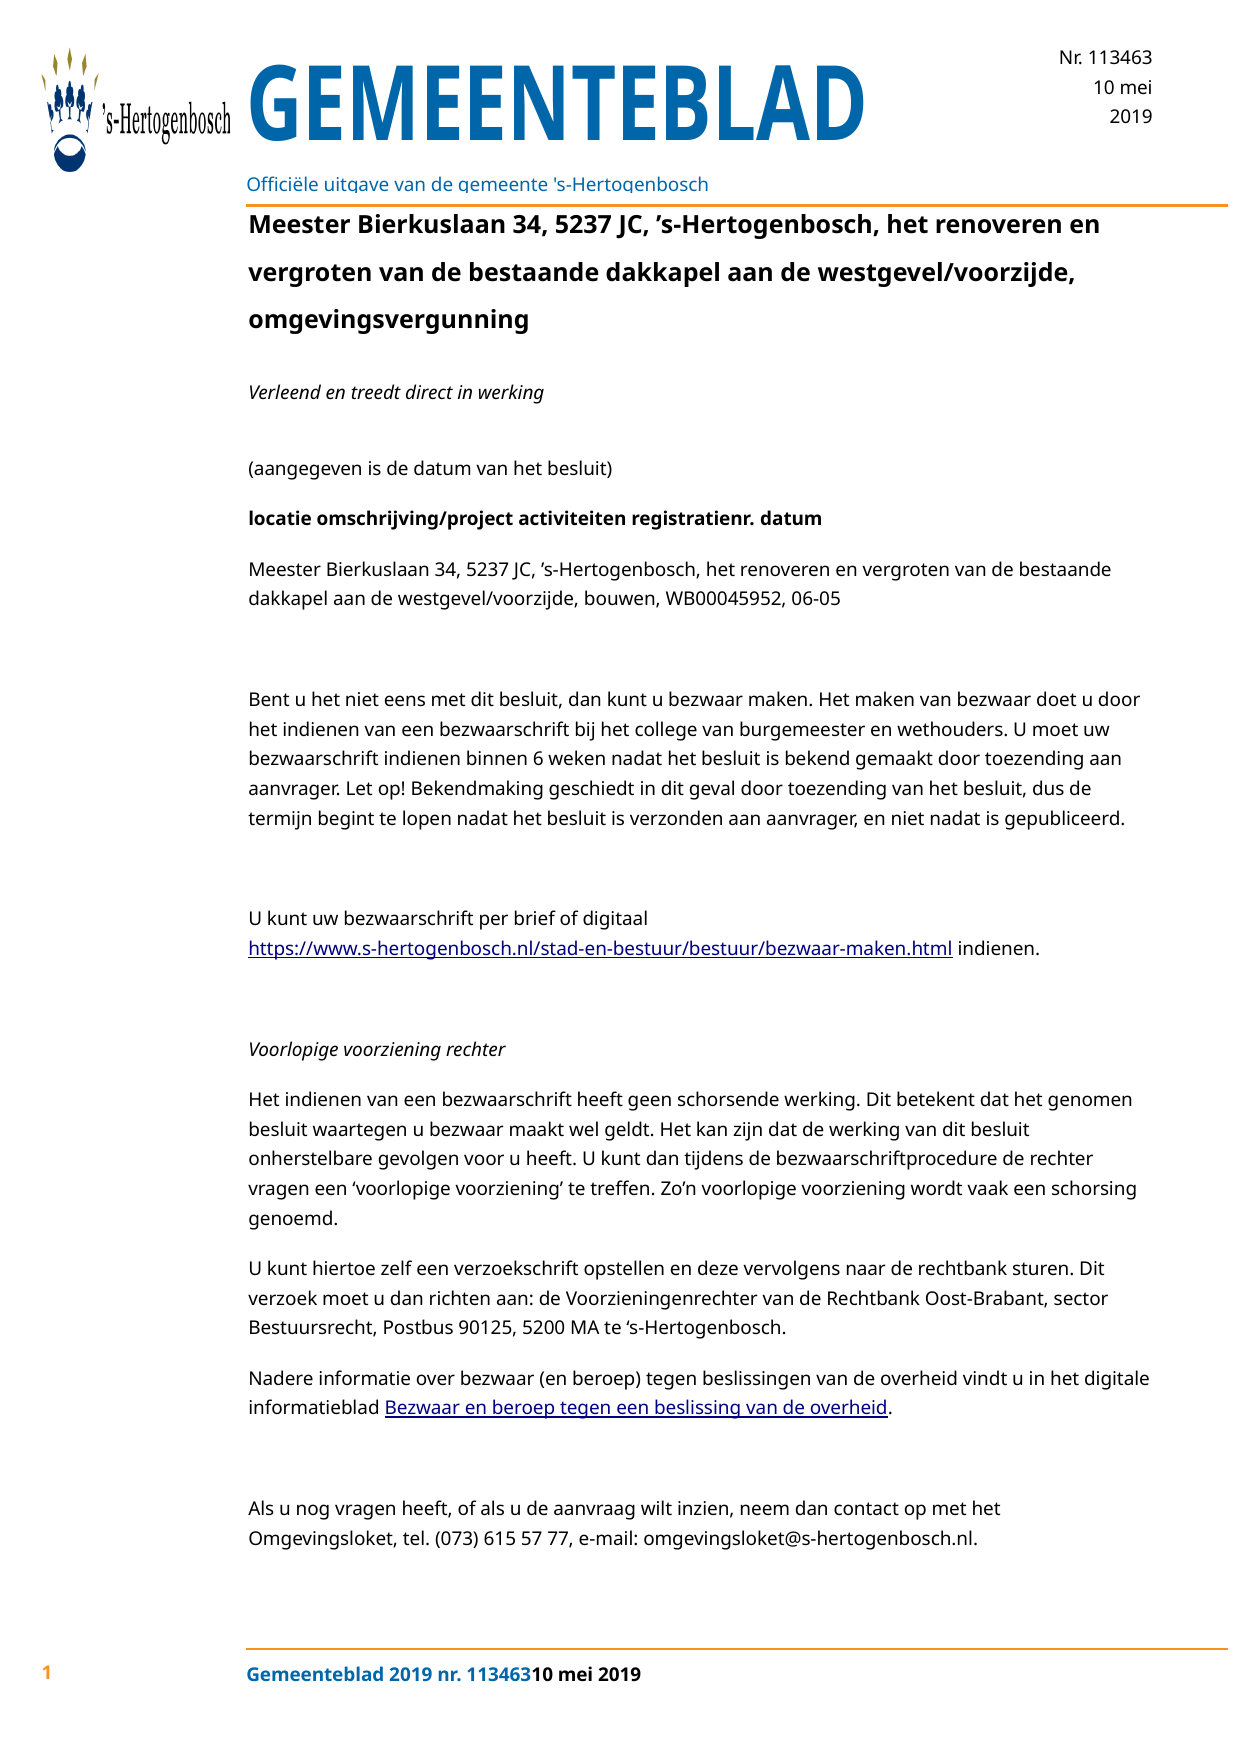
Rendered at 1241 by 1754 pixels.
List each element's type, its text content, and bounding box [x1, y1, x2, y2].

text Meester Bierkuslaan 34, 5237 JC, ’s-Hertogenbosch, het renoveren en vergroten van de bestaande dakkapel aan de westgevel/voorzijde, bouwen, WB00045952, 06-05 [248, 556, 1152, 611]
text Nadere informatie over bezwaar (en beroep) tegen beslissingen van de overheid vindt u in het digitale informatieblad Bezwaar en beroep tegen een beslissing van de overheid. [248, 1365, 1152, 1420]
picture [41, 47, 231, 172]
text Als u nog vragen heeft, of als u de aanvraag wilt inzien, neem dan contact op met het Omgevingsloket, tel. (073) 615 57 77, e-mail: omgevingsloket@s-hertogenbosch.nl. [248, 1495, 1152, 1551]
text Meester Bierkuslaan 34, 5237 JC, ’s-Hertogenbosch, het renoveren en vergroten van de bestaande dakkapel aan de westgevel/voorzijde, omgevingsvergunning [248, 207, 1152, 336]
text Voorlopige voorziening rechter [248, 1036, 1152, 1062]
text Bent u het niet eens met dit besluit, dan kunt u bezwaar maken. Het maken van bezwaar doet u door het indienen van een bezwaarschrift bij het college van burgemeester en wethouders. U moet uw bezwaarschrift indienen binnen 6 weken nadat het besluit is bekend gemaakt door toezending aan aanvrager. Let op! Bekendmaking geschiedt in dit geval door toezending van het besluit, dus de termijn begint te lopen nadat het besluit is verzonden aan aanvrager, en niet nadat is gepubliceerd. [248, 686, 1152, 831]
text locatie omschrijving/project activiteiten registratienr. datum [248, 506, 1152, 531]
text U kunt uw bezwaarschrift per brief of digitaal https://www.s-hertogenbosch.nl/stad-en-bestuur/bestuur/bezwaar-maken.html indienen. [248, 906, 1152, 961]
text Het indienen van een bezwaarschrift heeft geen schorsende werking. Dit betekent dat het genomen besluit waartegen u bezwaar maakt wel geldt. Het kan zijn dat de werking van dit besluit onherstelbare gevolgen voor u heeft. U kunt dan tijdens de bezwaarschriftprocedure de rechter vragen een ‘voorlopige voorziening’ te treffen. Zo’n voorlopige voorziening wordt vaak een schorsing genoemd. [248, 1086, 1152, 1231]
text U kunt hiertoe zelf een verzoekschrift opstellen en deze vervolgens naar de rechtbank sturen. Dit verzoek moet u dan richten aan: de Voorzieningenrechter van de Rechtbank Oost-Brabant, sector Bestuursrecht, Postbus 90125, 5200 MA te ‘s-Hertogenbosch. [248, 1255, 1152, 1340]
text Verleend en treedt direct in werking [248, 379, 1152, 405]
text (aangegeven is de datum van het besluit) [248, 455, 1152, 481]
